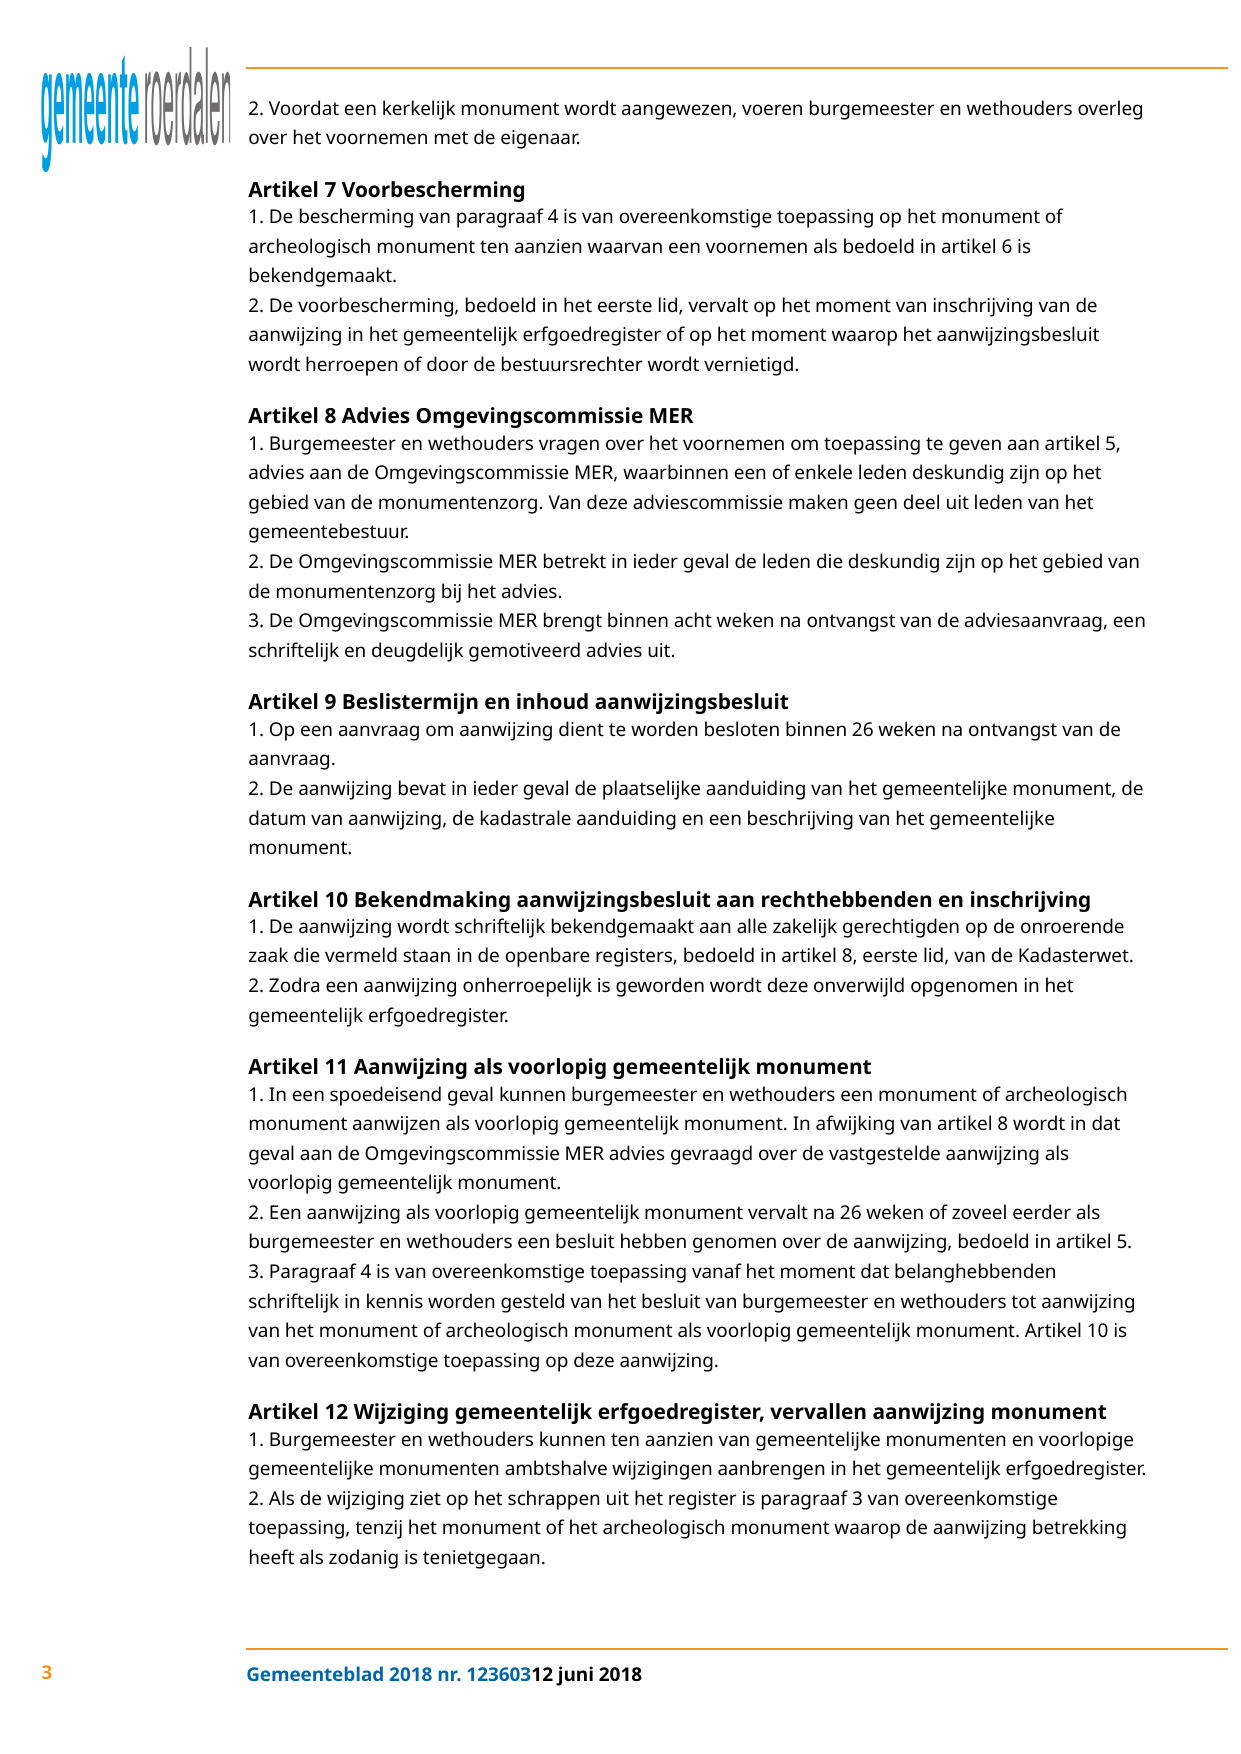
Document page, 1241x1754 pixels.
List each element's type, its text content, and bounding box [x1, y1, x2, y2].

text 1. In een spoedeisend geval kunnen burgemeester en wethouders een monument of archeologisch monument aanwijzen als voorlopig gemeentelijk monument. In afwijking van artikel 8 wordt in dat geval aan de Omgevingscommissie MER advies gevraagd over de vastgestelde aanwijzing als voorlopig gemeentelijk monument. [248, 1081, 1152, 1195]
text Artikel 8 Advies Omgevingscommissie MER [248, 402, 1152, 430]
text 1. Op een aanvraag om aanwijzing dient te worden besloten binnen 26 weken na ontvangst van de aanvraag. [248, 716, 1152, 771]
text 1. Burgemeester en wethouders vragen over het voornemen om toepassing te geven aan artikel 5, advies aan de Omgevingscommissie MER, waarbinnen een of enkele leden deskundig zijn op het gebied van de monumentenzorg. Van deze adviescommissie maken geen deel uit leden van het gemeentebestuur. [248, 430, 1152, 544]
text 2. Een aanwijzing als voorlopig gemeentelijk monument vervalt na 26 weken of zoveel eerder als burgemeester en wethouders een besluit hebben genomen over de aanwijzing, bedoeld in artikel 5. [248, 1199, 1152, 1254]
text Artikel 11 Aanwijzing als voorlopig gemeentelijk monument [248, 1052, 1152, 1081]
text Artikel 7 Voorbescherming [248, 175, 1152, 203]
text 3. De Omgevingscommissie MER brengt binnen acht weken na ontvangst van de adviesaanvraag, een schriftelijk en deugdelijk gemotiveerd advies uit. [248, 607, 1152, 663]
text 1. De bescherming van paragraaf 4 is van overeenkomstige toepassing op het monument of archeologisch monument ten aanzien waarvan een voornemen als bedoeld in artikel 6 is bekendgemaakt. [248, 203, 1152, 288]
text 2. Als de wijziging ziet op het schrappen uit het register is paragraaf 3 van overeenkomstige toepassing, tenzij het monument of het archeologisch monument waarop de aanwijzing betrekking heeft als zodanig is tenietgegaan. [248, 1485, 1152, 1570]
text Artikel 12 Wijziging gemeentelijk erfgoedregister, vervallen aanwijzing monument [248, 1397, 1152, 1426]
text 3. Paragraaf 4 is van overeenkomstige toepassing vanaf het moment dat belanghebbenden schriftelijk in kennis worden gesteld van het besluit van burgemeester en wethouders tot aanwijzing van het monument of archeologisch monument als voorlopig gemeentelijk monument. Artikel 10 is van overeenkomstige toepassing op deze aanwijzing. [248, 1258, 1152, 1373]
text 2. Voordat een kerkelijk monument wordt aangewezen, voeren burgemeester en wethouders overleg over het voornemen met de eigenaar. [248, 95, 1152, 150]
text Artikel 9 Beslistermijn en inhoud aanwijzingsbesluit [248, 687, 1152, 716]
text 1. Burgemeester en wethouders kunnen ten aanzien van gemeentelijke monumenten en voorlopige gemeentelijke monumenten ambtshalve wijzigingen aanbrengen in het gemeentelijk erfgoedregister. [248, 1426, 1152, 1481]
text Artikel 10 Bekendmaking aanwijzingsbesluit aan rechthebbenden en inschrijving [248, 885, 1152, 913]
text 1. De aanwijzing wordt schriftelijk bekendgemaakt aan alle zakelijk gerechtigden op de onroerende zaak die vermeld staan in de openbare registers, bedoeld in artikel 8, eerste lid, van de Kadasterwet. [248, 913, 1152, 968]
picture [41, 134, 48, 172]
picture [41, 47, 231, 172]
text 2. Zodra een aanwijzing onherroepelijk is geworden wordt deze onverwijld opgenomen in het gemeentelijk erfgoedregister. [248, 972, 1152, 1028]
text 2. De voorbescherming, bedoeld in het eerste lid, vervalt op het moment van inschrijving van de aanwijzing in het gemeentelijk erfgoedregister of op het moment waarop het aanwijzingsbesluit wordt herroepen of door de bestuursrechter wordt vernietigd. [248, 292, 1152, 377]
text 2. De Omgevingscommissie MER betrekt in ieder geval de leden die deskundig zijn op het gebied van de monumentenzorg bij het advies. [248, 548, 1152, 604]
text 2. De aanwijzing bevat in ieder geval de plaatselijke aanduiding van het gemeentelijke monument, de datum van aanwijzing, de kadastrale aanduiding en een beschrijving van het gemeentelijke monument. [248, 775, 1152, 860]
